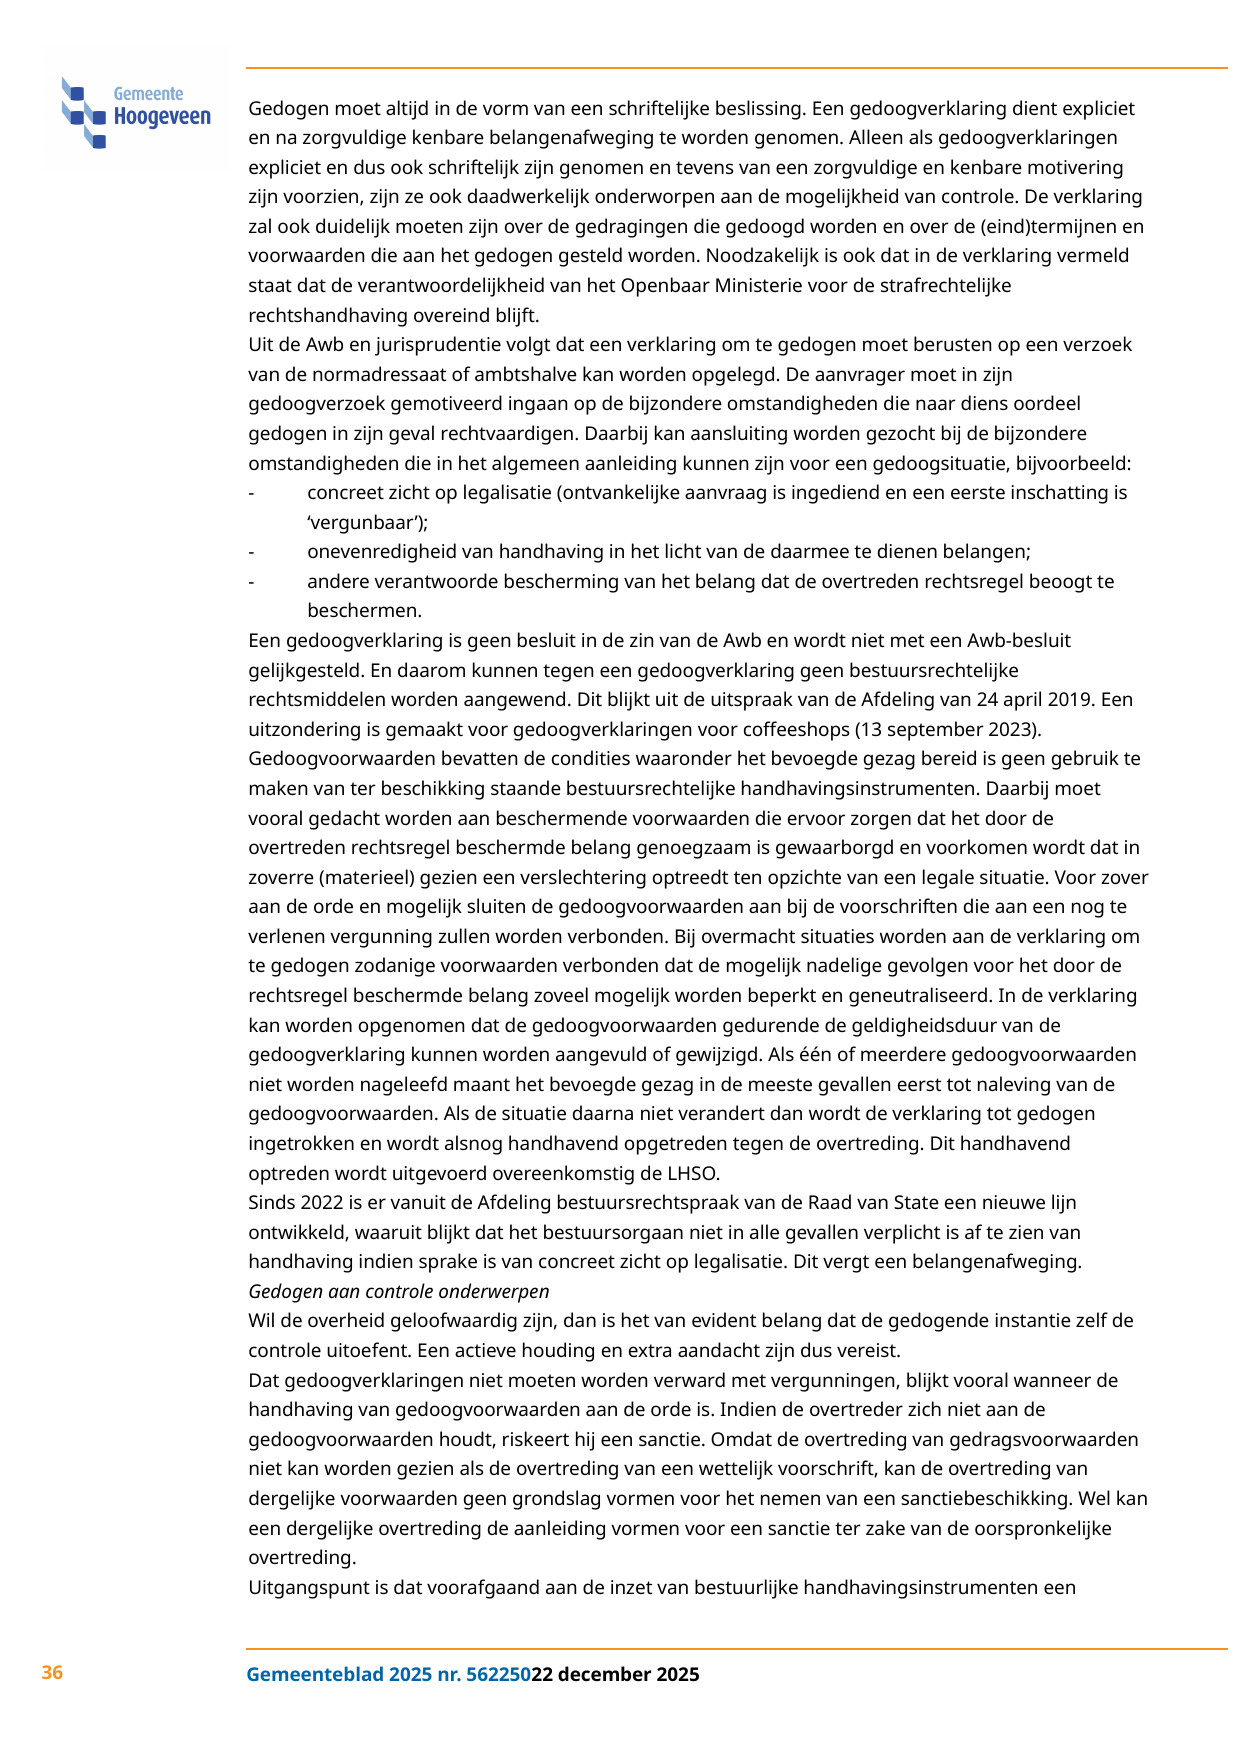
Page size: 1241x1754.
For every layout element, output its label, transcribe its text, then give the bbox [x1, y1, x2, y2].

list concreet zicht op legalisatie (ontvankelijke aanvraag is ingediend en een eerste inschatting is ‘vergunbaar’); [248, 479, 1152, 535]
text Uitgangspunt is dat voorafgaand aan de inzet van bestuurlijke handhavingsinstrumenten een [248, 1574, 1152, 1600]
list onevenredigheid van handhaving in het licht van de daarmee te dienen belangen; [248, 538, 1152, 564]
text Gedoogvoorwaarden bevatten de condities waaronder het bevoegde gezag bereid is geen gebruik te maken van ter beschikking staande bestuursrechtelijke handhavingsinstrumenten. Daarbij moet vooral gedacht worden aan beschermende voorwaarden die ervoor zorgen dat het door de overtreden rechtsregel beschermde belang genoegzaam is gewaarborgd en voorkomen wordt dat in zoverre (materieel) gezien een verslechtering optreedt ten opzichte van een legale situatie. Voor zover aan de orde en mogelijk sluiten de gedoogvoorwaarden aan bij de voorschriften die aan een nog te verlenen vergunning zullen worden verbonden. Bij overmacht situaties worden aan de verklaring om te gedogen zodanige voorwaarden verbonden dat de mogelijk nadelige gevolgen voor het door de rechtsregel beschermde belang zoveel mogelijk worden beperkt en geneutraliseerd. In de verklaring kan worden opgenomen dat de gedoogvoorwaarden gedurende de geldigheidsduur van de gedoogverklaring kunnen worden aangevuld of gewijzigd. Als één of meerdere gedoogvoorwaarden niet worden nageleefd maant het bevoegde gezag in de meeste gevallen eerst tot naleving van de gedoogvoorwaarden. Als de situatie daarna niet verandert dan wordt de verklaring tot gedogen ingetrokken en wordt alsnog handhavend opgetreden tegen de overtreding. Dit handhavend optreden wordt uitgevoerd overeenkomstig de LHSO. [248, 746, 1152, 1186]
text Uit de Awb en jurisprudentie volgt dat een verklaring om te gedogen moet berusten op een verzoek van de normadressaat of ambtshalve kan worden opgelegd. De aanvrager moet in zijn gedoogverzoek gemotiveerd ingaan op de bijzondere omstandigheden die naar diens oordeel gedogen in zijn geval rechtvaardigen. Daarbij kan aansluiting worden gezocht bij de bijzondere omstandigheden die in het algemeen aanleiding kunnen zijn voor een gedoogsituatie, bijvoorbeeld: [248, 331, 1152, 476]
text Sinds 2022 is er vanuit de Afdeling bestuursrechtspraak van de Raad van State een nieuwe lijn ontwikkeld, waaruit blijkt dat het bestuursorgaan niet in alle gevallen verplicht is af te zien van handhaving indien sprake is van concreet zicht op legalisatie. Dit vergt een belangenafweging. [248, 1189, 1152, 1274]
list andere verantwoorde bescherming van het belang dat de overtreden rechtsregel beoogt te beschermen. [248, 568, 1152, 623]
text Een gedoogverklaring is geen besluit in de zin van de Awb en wordt niet met een Awb-besluit gelijkgesteld. En daarom kunnen tegen een gedoogverklaring geen bestuursrechtelijke rechtsmiddelen worden aangewend. Dit blijkt uit de uitspraak van de Afdeling van 24 april 2019. Een uitzondering is gemaakt voor gedoogverklaringen voor coffeeshops (13 september 2023). [248, 627, 1152, 742]
text Gedogen moet altijd in de vorm van een schriftelijke beslissing. Een gedoogverklaring dient expliciet en na zorgvuldige kenbare belangenafweging te worden genomen. Alleen als gedoogverklaringen expliciet en dus ook schriftelijk zijn genomen en tevens van een zorgvuldige en kenbare motivering zijn voorzien, zijn ze ook daadwerkelijk onderworpen aan de mogelijkheid van controle. De verklaring zal ook duidelijk moeten zijn over de gedragingen die gedoogd worden en over de (eind)termijnen en voorwaarden die aan het gedogen gesteld worden. Noodzakelijk is ook dat in de verklaring vermeld staat dat de verantwoordelijkheid van het Openbaar Ministerie voor de strafrechtelijke rechtshandhaving overeind blijft. [248, 95, 1152, 328]
text Wil de overheid geloofwaardig zijn, dan is het van evident belang dat de gedogende instantie zelf de controle uitoefent. Een actieve houding en extra aandacht zijn dus vereist. [248, 1308, 1152, 1363]
text Gedogen aan controle onderwerpen [248, 1278, 1152, 1304]
picture [41, 47, 231, 172]
text Dat gedoogverklaringen niet moeten worden verward met vergunningen, blijkt vooral wanneer de handhaving van gedoogvoorwaarden aan de orde is. Indien de overtreder zich niet aan de gedoogvoorwaarden houdt, riskeert hij een sanctie. Omdat de overtreding van gedragsvoorwaarden niet kan worden gezien als de overtreding van een wettelijk voorschrift, kan de overtreding van dergelijke voorwaarden geen grondslag vormen voor het nemen van een sanctiebeschikking. Wel kan een dergelijke overtreding de aanleiding vormen voor een sanctie ter zake van de oorspronkelijke overtreding. [248, 1367, 1152, 1570]
